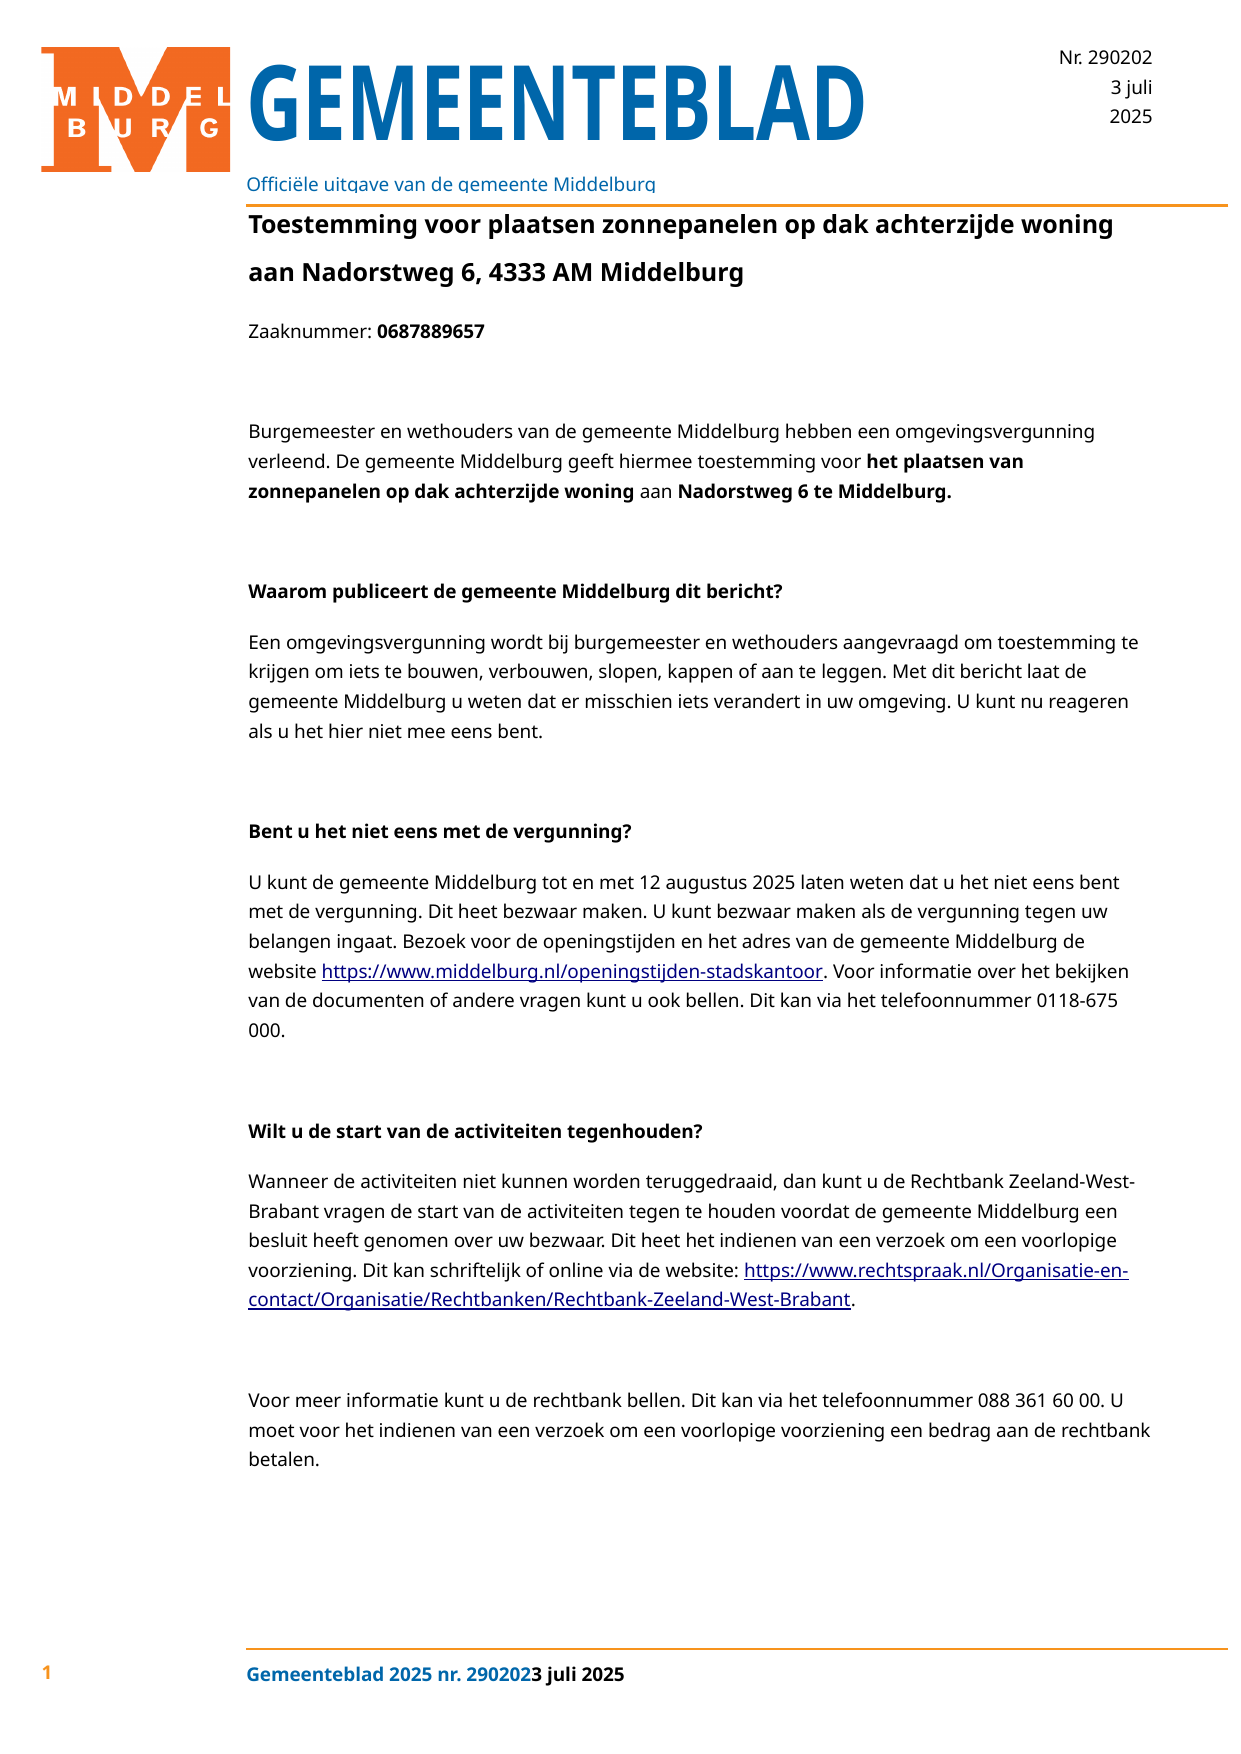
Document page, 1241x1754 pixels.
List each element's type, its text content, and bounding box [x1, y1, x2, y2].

text Voor meer informatie kunt u de rechtbank bellen. Dit kan via het telefoonnummer 088 361 60 00. U moet voor het indienen van een verzoek om een voorlopige voorziening een bedrag aan de rechtbank betalen. [248, 1387, 1152, 1472]
text Wanneer de activiteiten niet kunnen worden teruggedraaid, dan kunt u de Rechtbank Zeeland-West-Brabant vragen de start van de activiteiten tegen te houden voordat de gemeente Middelburg een besluit heeft genomen over uw bezwaar. Dit heet het indienen van een verzoek om een voorlopige voorziening. Dit kan schriftelijk of online via de website: https://www.rechtspraak.nl/Organisatie-en-contact/Organisatie/Rechtbanken/Rechtbank-Zeeland-West-Brabant. [248, 1168, 1152, 1312]
picture [41, 47, 231, 172]
text Burgemeester en wethouders van de gemeente Middelburg hebben een omgevingsvergunning verleend. De gemeente Middelburg geeft hiermee toestemming voor het plaatsen van zonnepanelen op dak achterzijde woning aan Nadorstweg 6 te Middelburg. [248, 419, 1152, 504]
text Wilt u de start van de activiteiten tegenhouden? [248, 1118, 1152, 1144]
text Waarom publiceert de gemeente Middelburg dit bericht? [248, 579, 1152, 604]
text Een omgevingsvergunning wordt bij burgemeester en wethouders aangevraagd om toestemming te krijgen om iets te bouwen, verbouwen, slopen, kappen of aan te leggen. Met dit bericht laat de gemeente Middelburg u weten dat er misschien iets verandert in uw omgeving. U kunt nu reageren als u het hier niet mee eens bent. [248, 629, 1152, 744]
text Zaaknummer: 0687889657 [248, 318, 1152, 344]
text Toestemming voor plaatsen zonnepanelen op dak achterzijde woning aan Nadorstweg 6, 4333 AM Middelburg [248, 207, 1152, 288]
text Bent u het niet eens met de vergunning? [248, 819, 1152, 844]
text U kunt de gemeente Middelburg tot en met 12 augustus 2025 laten weten dat u het niet eens bent met de vergunning. Dit heet bezwaar maken. U kunt bezwaar maken als de vergunning tegen uw belangen ingaat. Bezoek voor de openingstijden en het adres van de gemeente Middelburg de website https://www.middelburg.nl/openingstijden-stadskantoor. Voor informatie over het bekijken van de documenten of andere vragen kunt u ook bellen. Dit kan via het telefoonnummer 0118-675 000. [248, 869, 1152, 1043]
